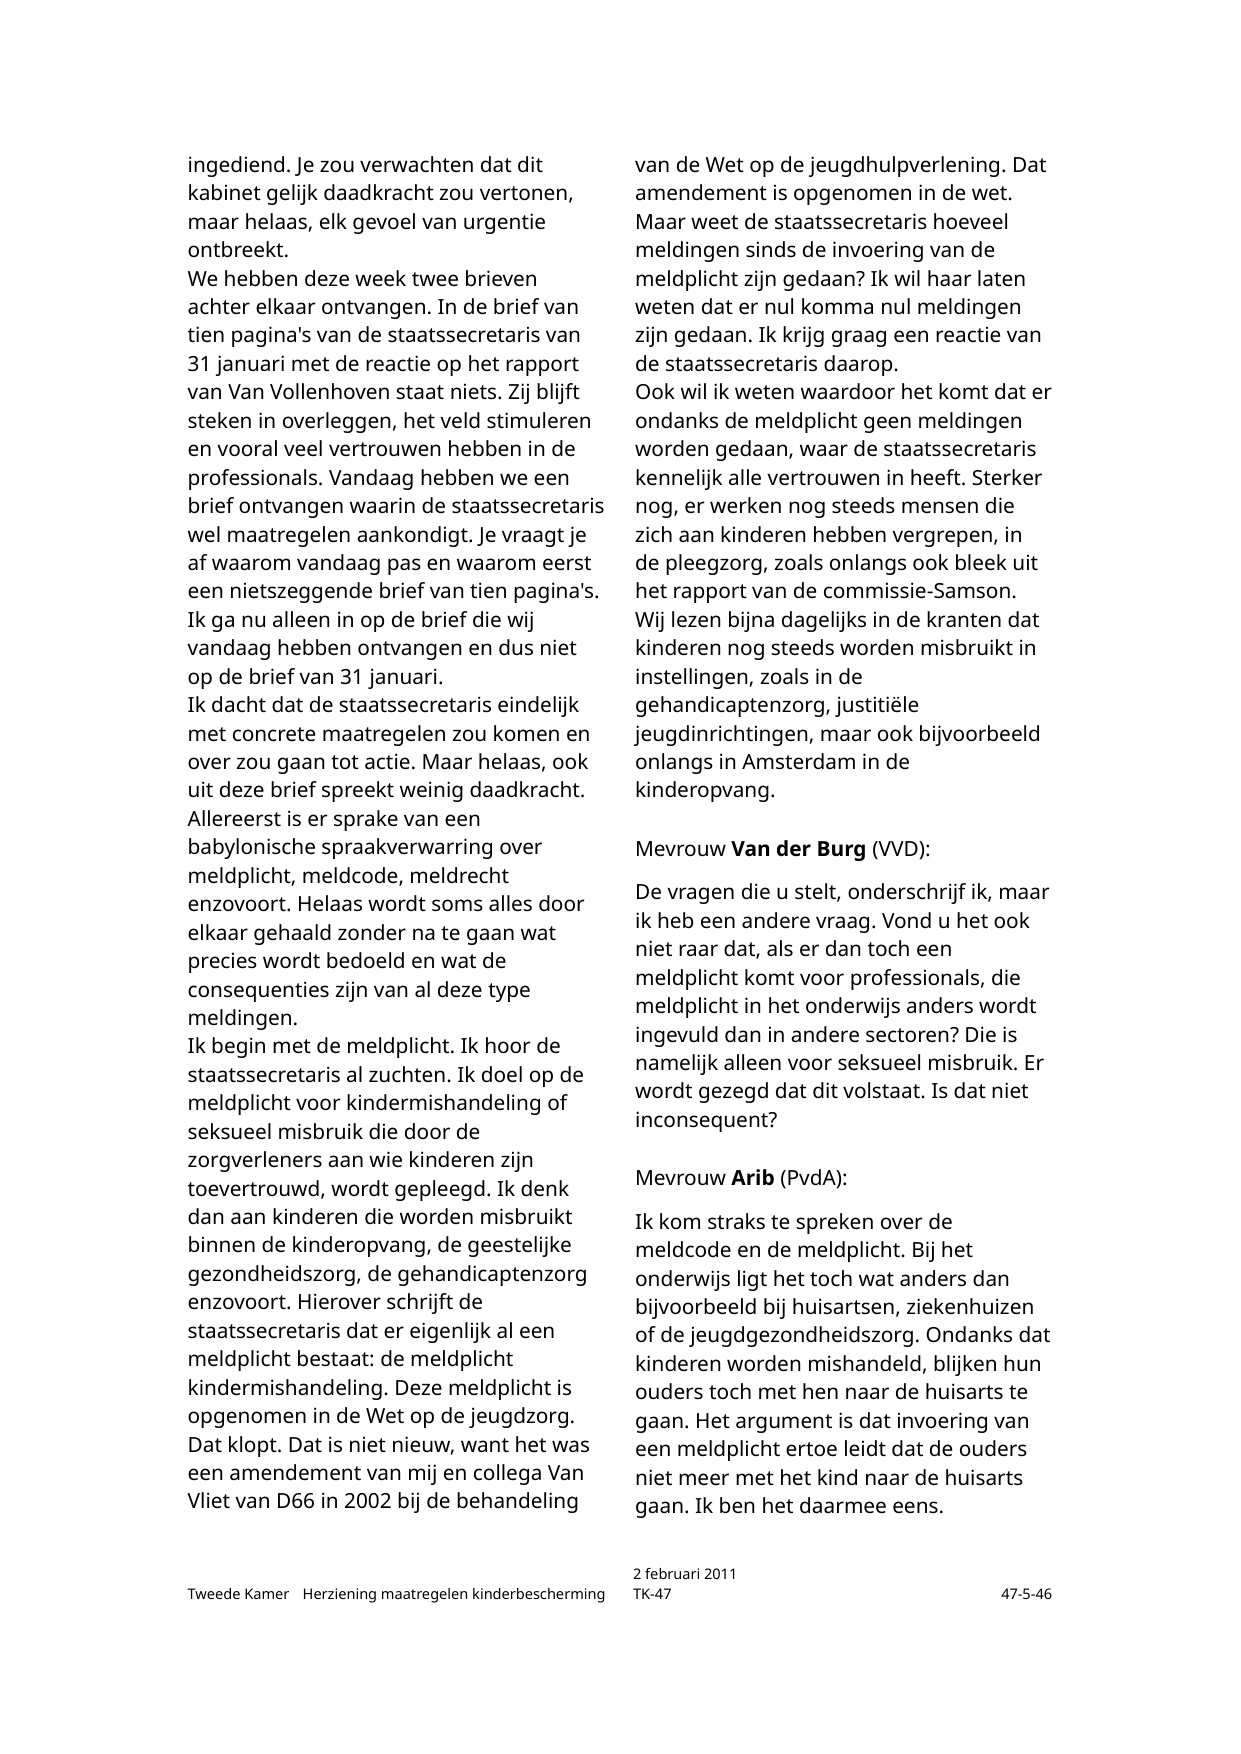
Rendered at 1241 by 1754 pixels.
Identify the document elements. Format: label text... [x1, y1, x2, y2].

text ingediend. Je zou verwachten dat dit kabinet gelijk daadkracht zou vertonen, maar helaas, elk gevoel van urgentie ontbreekt. [187, 150, 605, 264]
text We hebben deze week twee brieven achter elkaar ontvangen. In de brief van tien pagina's van de staatssecretaris van 31 januari met de reactie op het rapport van Van Vollenhoven staat niets. Zij blijft steken in overleggen, het veld stimuleren en vooral veel vertrouwen hebben in de professionals. Vandaag hebben we een brief ontvangen waarin de staatssecretaris wel maatregelen aankondigt. Je vraagt je af waarom vandaag pas en waarom eerst een nietszeggende brief van tien pagina's. Ik ga nu alleen in op de brief die wij vandaag hebben ontvangen en dus niet op de brief van 31 januari. [187, 264, 605, 690]
text van de Wet op de jeugdhulpverlening. Dat amendement is opgenomen in de wet. Maar weet de staatssecretaris hoeveel meldingen sinds de invoering van de meldplicht zijn gedaan? Ik wil haar laten weten dat er nul komma nul meldingen zijn gedaan. Ik krijg graag een reactie van de staatssecretaris daarop. [635, 150, 1053, 377]
text Ik dacht dat de staatssecretaris eindelijk met concrete maatregelen zou komen en over zou gaan tot actie. Maar helaas, ook uit deze brief spreekt weinig daadkracht. Allereerst is er sprake van een babylonische spraakverwarring over meldplicht, meldcode, meldrecht enzovoort. Helaas wordt soms alles door elkaar gehaald zonder na te gaan wat precies wordt bedoeld en wat de consequenties zijn van al deze type meldingen. [187, 690, 605, 1032]
text Ook wil ik weten waardoor het komt dat er ondanks de meldplicht geen meldingen worden gedaan, waar de staatssecretaris kennelijk alle vertrouwen in heeft. Sterker nog, er werken nog steeds mensen die zich aan kinderen hebben vergrepen, in de pleegzorg, zoals onlangs ook bleek uit het rapport van de commissie-Samson. Wij lezen bijna dagelijks in de kranten dat kinderen nog steeds worden misbruikt in instellingen, zoals in de gehandicaptenzorg, justitiële jeugdinrichtingen, maar ook bijvoorbeeld onlangs in Amsterdam in de kinderopvang. [635, 377, 1053, 804]
text De vragen die u stelt, onderschrijf ik, maar ik heb een andere vraag. Vond u het ook niet raar dat, als er dan toch een meldplicht komt voor professionals, die meldplicht in het onderwijs anders wordt ingevuld dan in andere sectoren? Die is namelijk alleen voor seksueel misbruik. Er wordt gezegd dat dit volstaat. Is dat niet inconsequent? [635, 877, 1053, 1133]
text Mevrouw Arib (PvdA): [635, 1163, 1053, 1192]
text Ik kom straks te spreken over de meldcode en de meldplicht. Bij het onderwijs ligt het toch wat anders dan bijvoorbeeld bij huisartsen, ziekenhuizen of de jeugdgezondheidszorg. Ondanks dat kinderen worden mishandeld, blijken hun ouders toch met hen naar de huisarts te gaan. Het argument is dat invoering van een meldplicht ertoe leidt dat de ouders niet meer met het kind naar de huisarts gaan. Ik ben het daarmee eens. [635, 1207, 1053, 1520]
text Mevrouw Van der Burg (VVD): [635, 834, 1053, 862]
text Ik begin met de meldplicht. Ik hoor de staatssecretaris al zuchten. Ik doel op de meldplicht voor kindermishandeling of seksueel misbruik die door de zorgverleners aan wie kinderen zijn toevertrouwd, wordt gepleegd. Ik denk dan aan kinderen die worden misbruikt binnen de kinderopvang, de geestelijke gezondheidszorg, de gehandicaptenzorg enzovoort. Hierover schrijft de staatssecretaris dat er eigenlijk al een meldplicht bestaat: de meldplicht kindermishandeling. Deze meldplicht is opgenomen in de Wet op de jeugdzorg. Dat klopt. Dat is niet nieuw, want het was een amendement van mij en collega Van Vliet van D66 in 2002 bij de behandeling [187, 1032, 605, 1515]
